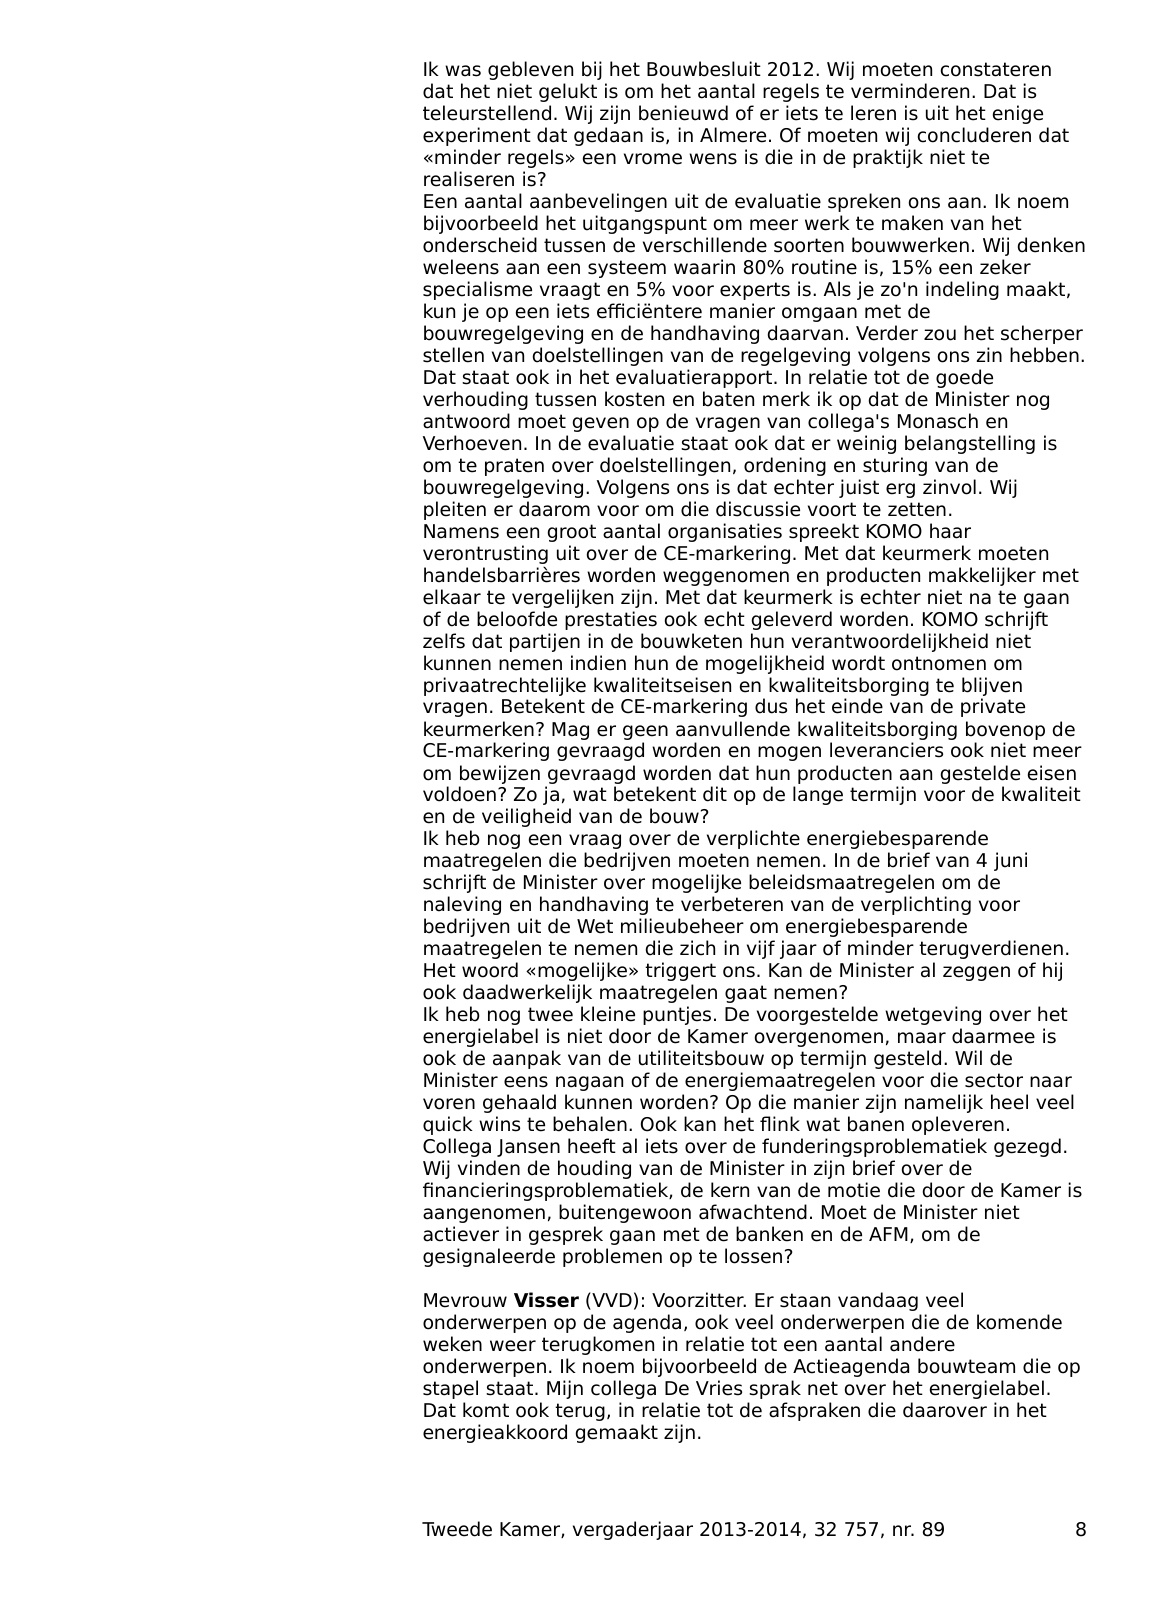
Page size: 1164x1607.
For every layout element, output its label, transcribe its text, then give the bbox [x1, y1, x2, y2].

text Ik was gebleven bij het Bouwbesluit 2012. Wij moeten constateren dat het niet gelukt is om het aantal regels te verminderen. Dat is teleurstellend. Wij zijn benieuwd of er iets te leren is uit het enige experiment dat gedaan is, in Almere. Of moeten wij concluderen dat «minder regels» een vrome wens is die in de praktijk niet te realiseren is? [422, 59, 1087, 191]
text Ik heb nog twee kleine puntjes. De voorgestelde wetgeving over het energielabel is niet door de Kamer overgenomen, maar daarmee is ook de aanpak van de utiliteitsbouw op termijn gesteld. Wil de Minister eens nagaan of de energiemaatregelen voor die sector naar voren gehaald kunnen worden? Op die manier zijn namelijk heel veel quick wins te behalen. Ook kan het flink wat banen opleveren. [422, 1004, 1087, 1136]
text Collega Jansen heeft al iets over de funderingsproblematiek gezegd. Wij vinden de houding van de Minister in zijn brief over de financieringsproblematiek, de kern van de motie die door de Kamer is aangenomen, buitengewoon afwachtend. Moet de Minister niet actiever in gesprek gaan met de banken en de AFM, om de gesignaleerde problemen op te lossen? [422, 1136, 1087, 1268]
text Een aantal aanbevelingen uit de evaluatie spreken ons aan. Ik noem bijvoorbeeld het uitgangspunt om meer werk te maken van het onderscheid tussen de verschillende soorten bouwwerken. Wij denken weleens aan een systeem waarin 80% routine is, 15% een zeker specialisme vraagt en 5% voor experts is. Als je zo'n indeling maakt, kun je op een iets efficiëntere manier omgaan met de bouwregelgeving en de handhaving daarvan. Verder zou het scherper stellen van doelstellingen van de regelgeving volgens ons zin hebben. Dat staat ook in het evaluatierapport. In relatie tot de goede verhouding tussen kosten en baten merk ik op dat de Minister nog antwoord moet geven op de vragen van collega's Monasch en Verhoeven. In de evaluatie staat ook dat er weinig belangstelling is om te praten over doelstellingen, ordening en sturing van de bouwregelgeving. Volgens ons is dat echter juist erg zinvol. Wij pleiten er daarom voor om die discussie voort te zetten. [422, 191, 1087, 521]
text Mevrouw Visser (VVD): Voorzitter. Er staan vandaag veel onderwerpen op de agenda, ook veel onderwerpen die de komende weken weer terugkomen in relatie tot een aantal andere onderwerpen. Ik noem bijvoorbeeld de Actieagenda bouwteam die op stapel staat. Mijn collega De Vries sprak net over het energielabel. Dat komt ook terug, in relatie tot de afspraken die daarover in het energieakkoord gemaakt zijn. [422, 1290, 1087, 1444]
text Namens een groot aantal organisaties spreekt KOMO haar verontrusting uit over de CE-markering. Met dat keurmerk moeten handelsbarrières worden weggenomen en producten makkelijker met elkaar te vergelijken zijn. Met dat keurmerk is echter niet na te gaan of de beloofde prestaties ook echt geleverd worden. KOMO schrijft zelfs dat partijen in de bouwketen hun verantwoordelijkheid niet kunnen nemen indien hun de mogelijkheid wordt ontnomen om privaatrechtelijke kwaliteitseisen en kwaliteitsborging te blijven vragen. Betekent de CE-markering dus het einde van de private keurmerken? Mag er geen aanvullende kwaliteitsborging bovenop de CE-markering gevraagd worden en mogen leveranciers ook niet meer om bewijzen gevraagd worden dat hun producten aan gestelde eisen voldoen? Zo ja, wat betekent dit op de lange termijn voor de kwaliteit en de veiligheid van de bouw? [422, 521, 1087, 828]
text Ik heb nog een vraag over de verplichte energiebesparende maatregelen die bedrijven moeten nemen. In de brief van 4 juni schrijft de Minister over mogelijke beleidsmaatregelen om de naleving en handhaving te verbeteren van de verplichting voor bedrijven uit de Wet milieubeheer om energiebesparende maatregelen te nemen die zich in vijf jaar of minder terugverdienen. Het woord «mogelijke» triggert ons. Kan de Minister al zeggen of hij ook daadwerkelijk maatregelen gaat nemen? [422, 828, 1087, 1004]
